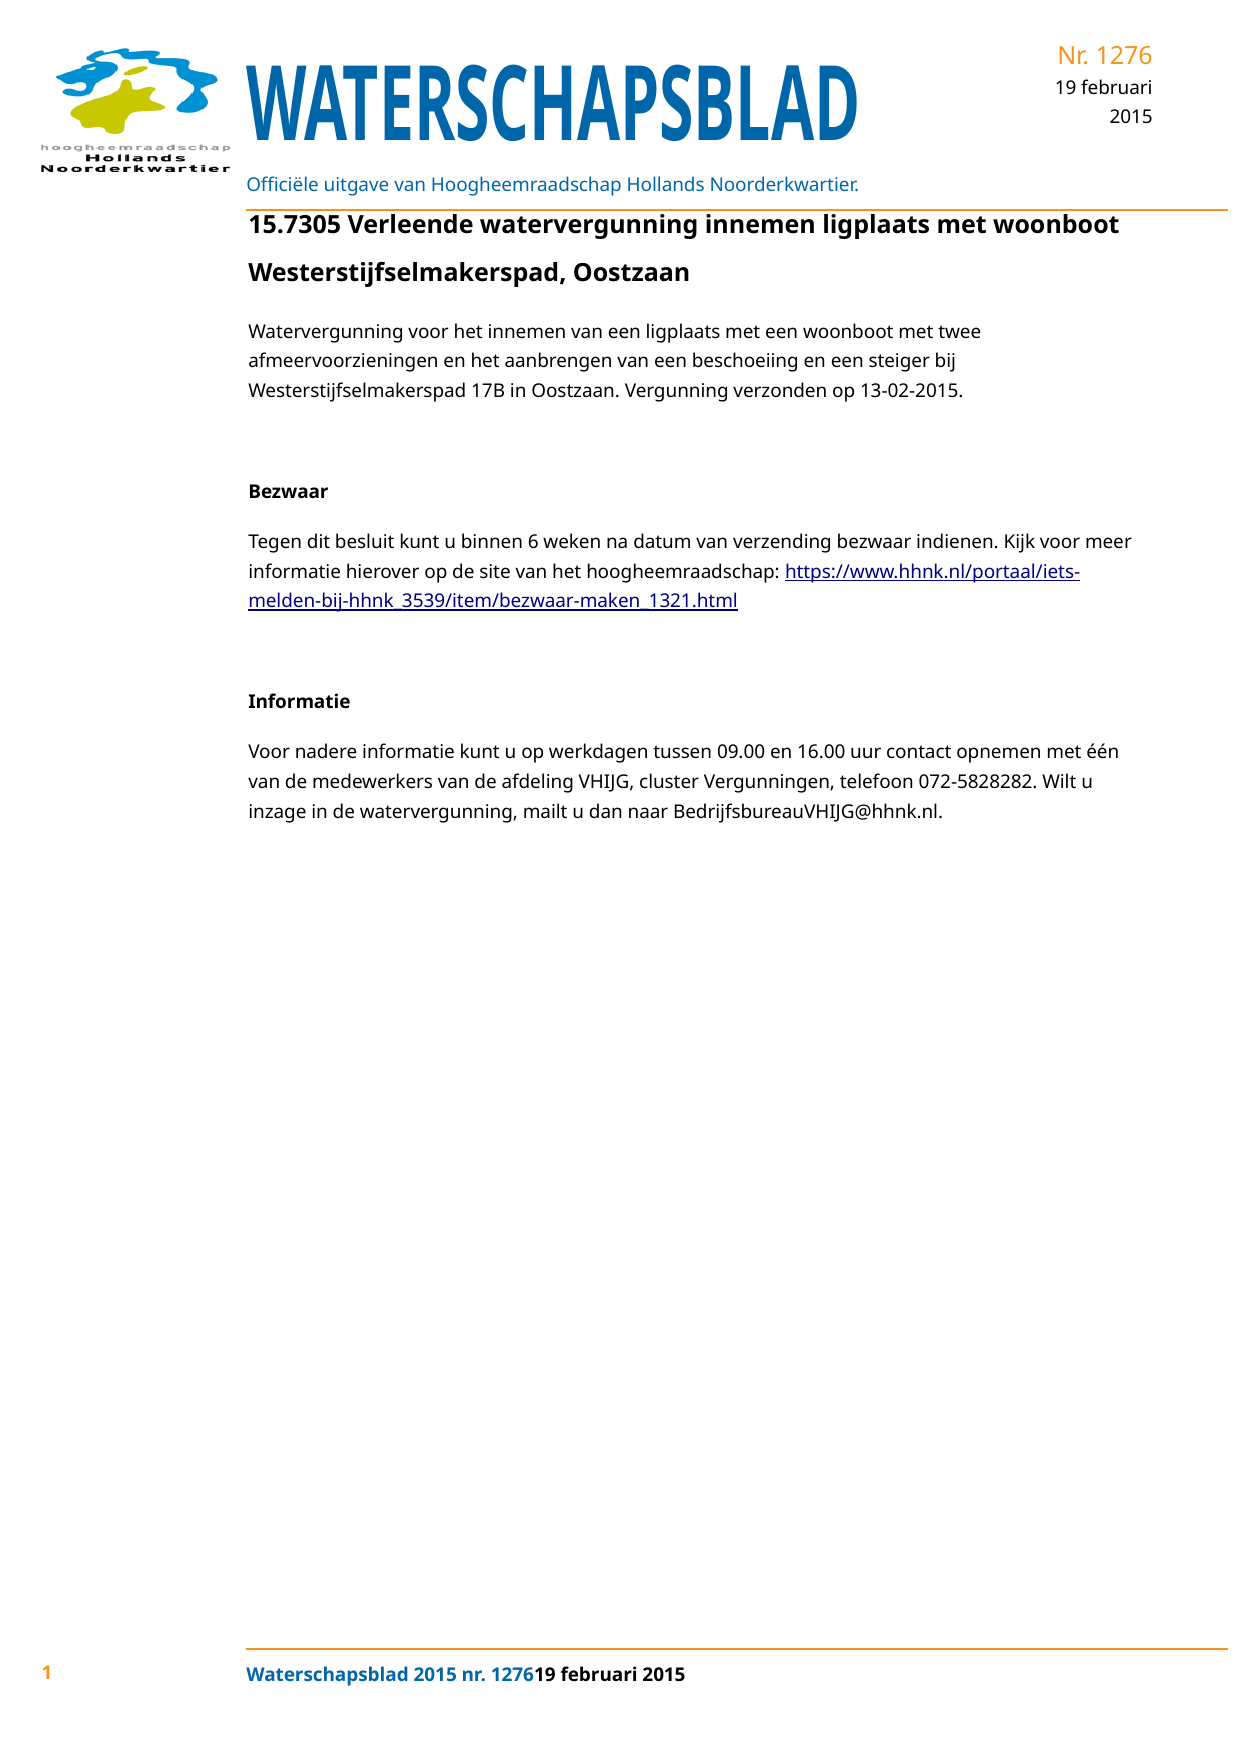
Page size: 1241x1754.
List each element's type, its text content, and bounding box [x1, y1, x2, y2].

text 15.7305 Verleende watervergunning innemen ligplaats met woonboot Westerstijfselmakerspad, Oostzaan [248, 211, 1152, 288]
text Watervergunning voor het innemen van een ligplaats met een woonboot met twee afmeervoorzieningen en het aanbrengen van een beschoeiing en een steiger bij Westerstijfselmakerspad 17B in Oostzaan. Vergunning verzonden op 13-02-2015. [248, 318, 1152, 403]
picture [41, 47, 231, 172]
text Informatie [248, 688, 1152, 714]
text Tegen dit besluit kunt u binnen 6 weken na datum van verzending bezwaar indienen. Kijk voor meer informatie hierover op de site van het hoogheemraadschap: https://www.hhnk.nl/portaal/iets-melden-bij-hhnk_3539/item/bezwaar-maken_1321.html [248, 528, 1152, 613]
text Voor nadere informatie kunt u op werkdagen tussen 09.00 en 16.00 uur contact opnemen met één van de medewerkers van de afdeling VHIJG, cluster Vergunningen, telefoon 072-5828282. Wilt u inzage in de watervergunning, mailt u dan naar BedrijfsbureauVHIJG@hhnk.nl. [248, 739, 1152, 824]
text Bezwaar [248, 478, 1152, 504]
